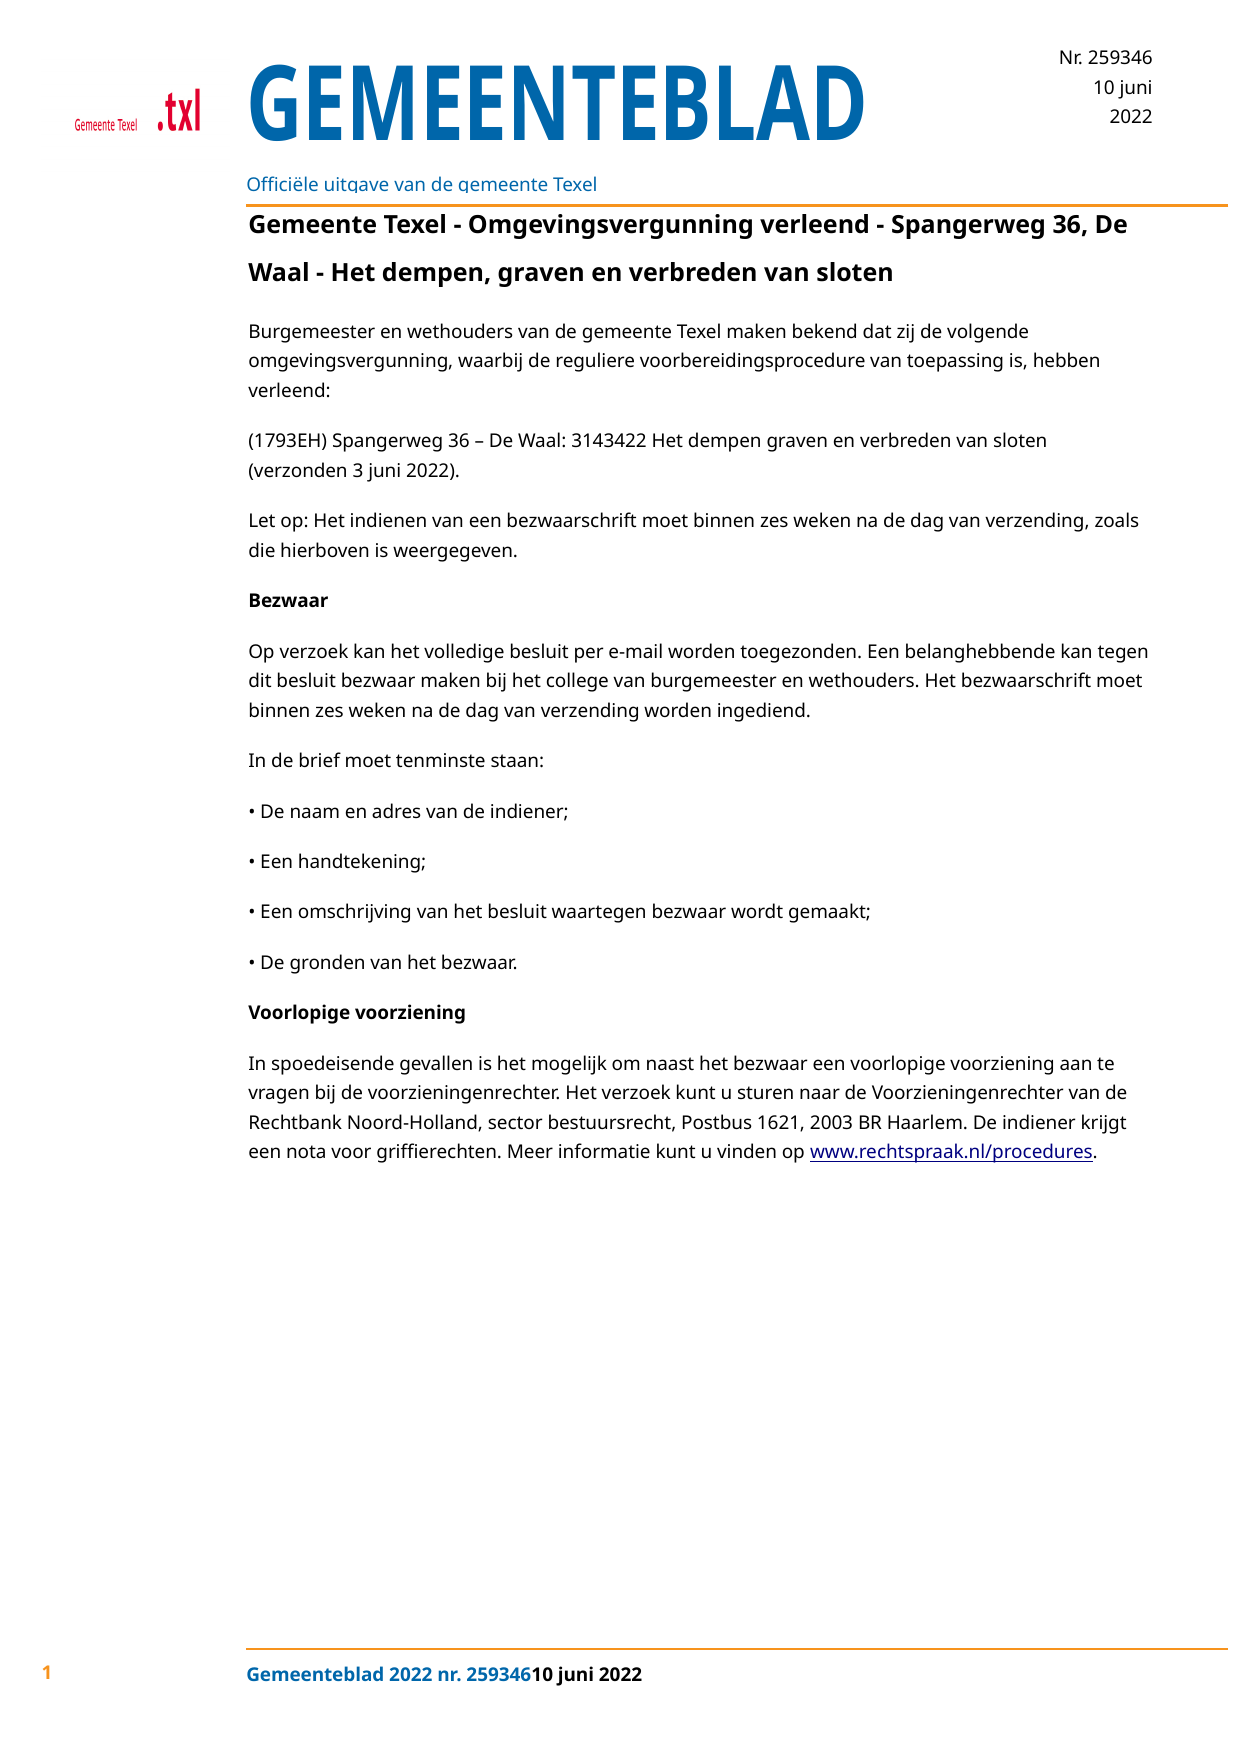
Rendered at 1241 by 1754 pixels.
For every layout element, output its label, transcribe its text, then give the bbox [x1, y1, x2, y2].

text Op verzoek kan het volledige besluit per e-mail worden toegezonden. Een belanghebbende kan tegen dit besluit bezwaar maken bij het college van burgemeester en wethouders. Het bezwaarschrift moet binnen zes weken na de dag van verzending worden ingediend. [248, 638, 1152, 723]
text In spoedeisende gevallen is het mogelijk om naast het bezwaar een voorlopige voorziening aan te vragen bij de voorzieningenrechter. Het verzoek kunt u sturen naar de Voorzieningenrechter van de Rechtbank Noord-Holland, sector bestuursrecht, Postbus 1621, 2003 BR Haarlem. De indiener krijgt een nota voor griffierechten. Meer informatie kunt u vinden op www.rechtspraak.nl/procedures. [248, 1050, 1152, 1164]
text Voorlopige voorziening [248, 999, 1152, 1025]
text • Een handtekening; [248, 848, 1152, 874]
picture [41, 47, 231, 172]
text In de brief moet tenminste staan: [248, 747, 1152, 773]
text Gemeente Texel - Omgevingsvergunning verleend - Spangerweg 36, De Waal - Het dempen, graven en verbreden van sloten [248, 207, 1152, 288]
text • De naam en adres van de indiener; [248, 798, 1152, 824]
text Bezwaar [248, 587, 1152, 613]
text • Een omschrijving van het besluit waartegen bezwaar wordt gemaakt; [248, 899, 1152, 924]
text Let op: Het indienen van een bezwaarschrift moet binnen zes weken na de dag van verzending, zoals die hierboven is weergegeven. [248, 507, 1152, 563]
text • De gronden van het bezwaar. [248, 949, 1152, 975]
text Burgemeester en wethouders van de gemeente Texel maken bekend dat zij de volgende omgevingsvergunning, waarbij de reguliere voorbereidingsprocedure van toepassing is, hebben verleend: [248, 318, 1152, 403]
text (1793EH) Spangerweg 36 – De Waal: 3143422 Het dempen graven en verbreden van sloten (verzonden 3 juni 2022). [248, 427, 1152, 483]
